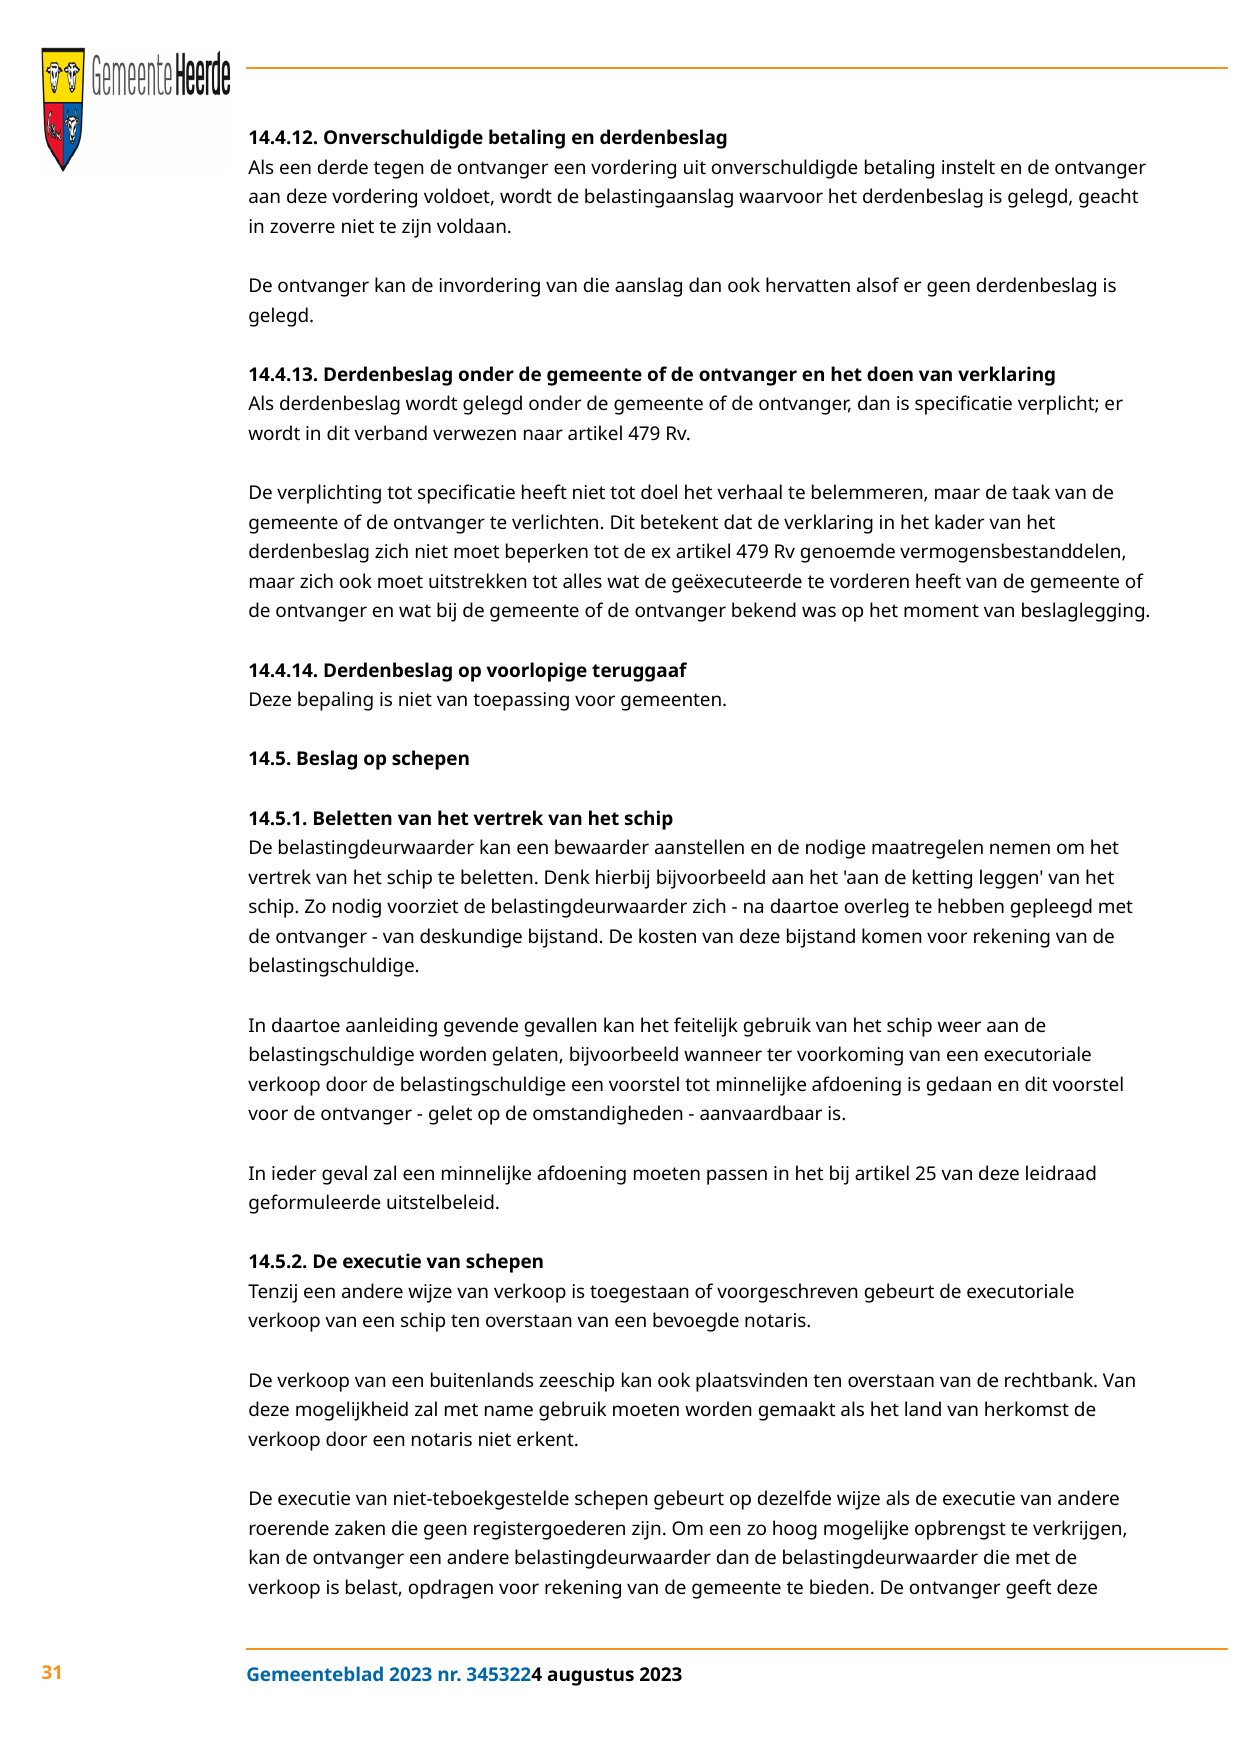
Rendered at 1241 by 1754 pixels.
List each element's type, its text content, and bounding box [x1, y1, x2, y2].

text De executie van niet-teboekgestelde schepen gebeurt op dezelfde wijze als de executie van andere roerende zaken die geen registergoederen zijn. Om een zo hoog mogelijke opbrengst te verkrijgen, kan de ontvanger een andere belastingdeurwaarder dan de belastingdeurwaarder die met de verkoop is belast, opdragen voor rekening van de gemeente te bieden. De ontvanger geeft deze [248, 1485, 1152, 1600]
text 14.4.14. Derdenbeslag op voorlopige teruggaaf [248, 657, 1152, 683]
text De verplichting tot specificatie heeft niet tot doel het verhaal te belemmeren, maar de taak van de gemeente of de ontvanger te verlichten. Dit betekent dat de verklaring in het kader van het derdenbeslag zich niet moet beperken tot de ex artikel 479 Rv genoemde vermogensbestanddelen, maar zich ook moet uitstrekken tot alles wat de geëxecuteerde te vorderen heeft van de gemeente of de ontvanger en wat bij de gemeente of de ontvanger bekend was op het moment van beslaglegging. [248, 479, 1152, 623]
text In ieder geval zal een minnelijke afdoening moeten passen in het bij artikel 25 van deze leidraad geformuleerde uitstelbeleid. [248, 1160, 1152, 1215]
text De verkoop van een buitenlands zeeschip kan ook plaatsvinden ten overstaan van de rechtbank. Van deze mogelijkheid zal met name gebruik moeten worden gemaakt als het land van herkomst de verkoop door een notaris niet erkent. [248, 1367, 1152, 1452]
text De ontvanger kan de invordering van die aanslag dan ook hervatten alsof er geen derdenbeslag is gelegd. [248, 272, 1152, 328]
text Tenzij een andere wijze van verkoop is toegestaan of voorgeschreven gebeurt de executoriale verkoop van een schip ten overstaan van een bevoegde notaris. [248, 1278, 1152, 1333]
text 14.4.13. Derdenbeslag onder de gemeente of de ontvanger en het doen van verklaring [248, 361, 1152, 387]
text Deze bepaling is niet van toepassing voor gemeenten. [248, 686, 1152, 712]
text 14.5.2. De executie van schepen [248, 1248, 1152, 1274]
text 14.4.12. Onverschuldigde betaling en derdenbeslag [248, 124, 1152, 150]
text De belastingdeurwaarder kan een bewaarder aanstellen en de nodige maatregelen nemen om het vertrek van het schip te beletten. Denk hierbij bijvoorbeeld aan het 'aan de ketting leggen' van het schip. Zo nodig voorziet de belastingdeurwaarder zich - na daartoe overleg te hebben gepleegd met de ontvanger - van deskundige bijstand. De kosten van deze bijstand komen voor rekening van de belastingschuldige. [248, 834, 1152, 978]
text In daartoe aanleiding gevende gevallen kan het feitelijk gebruik van het schip weer aan de belastingschuldige worden gelaten, bijvoorbeeld wanneer ter voorkoming van een executoriale verkoop door de belastingschuldige een voorstel tot minnelijke afdoening is gedaan en dit voorstel voor de ontvanger - gelet op de omstandigheden - aanvaardbaar is. [248, 1012, 1152, 1126]
text Als een derde tegen de ontvanger een vordering uit onverschuldigde betaling instelt en de ontvanger aan deze vordering voldoet, wordt de belastingaanslag waarvoor het derdenbeslag is gelegd, geacht in zoverre niet te zijn voldaan. [248, 154, 1152, 239]
text 14.5.1. Beletten van het vertrek van het schip [248, 805, 1152, 831]
text 14.5. Beslag op schepen [248, 746, 1152, 771]
picture [41, 47, 231, 172]
text Als derdenbeslag wordt gelegd onder de gemeente of de ontvanger, dan is specificatie verplicht; er wordt in dit verband verwezen naar artikel 479 Rv. [248, 391, 1152, 446]
